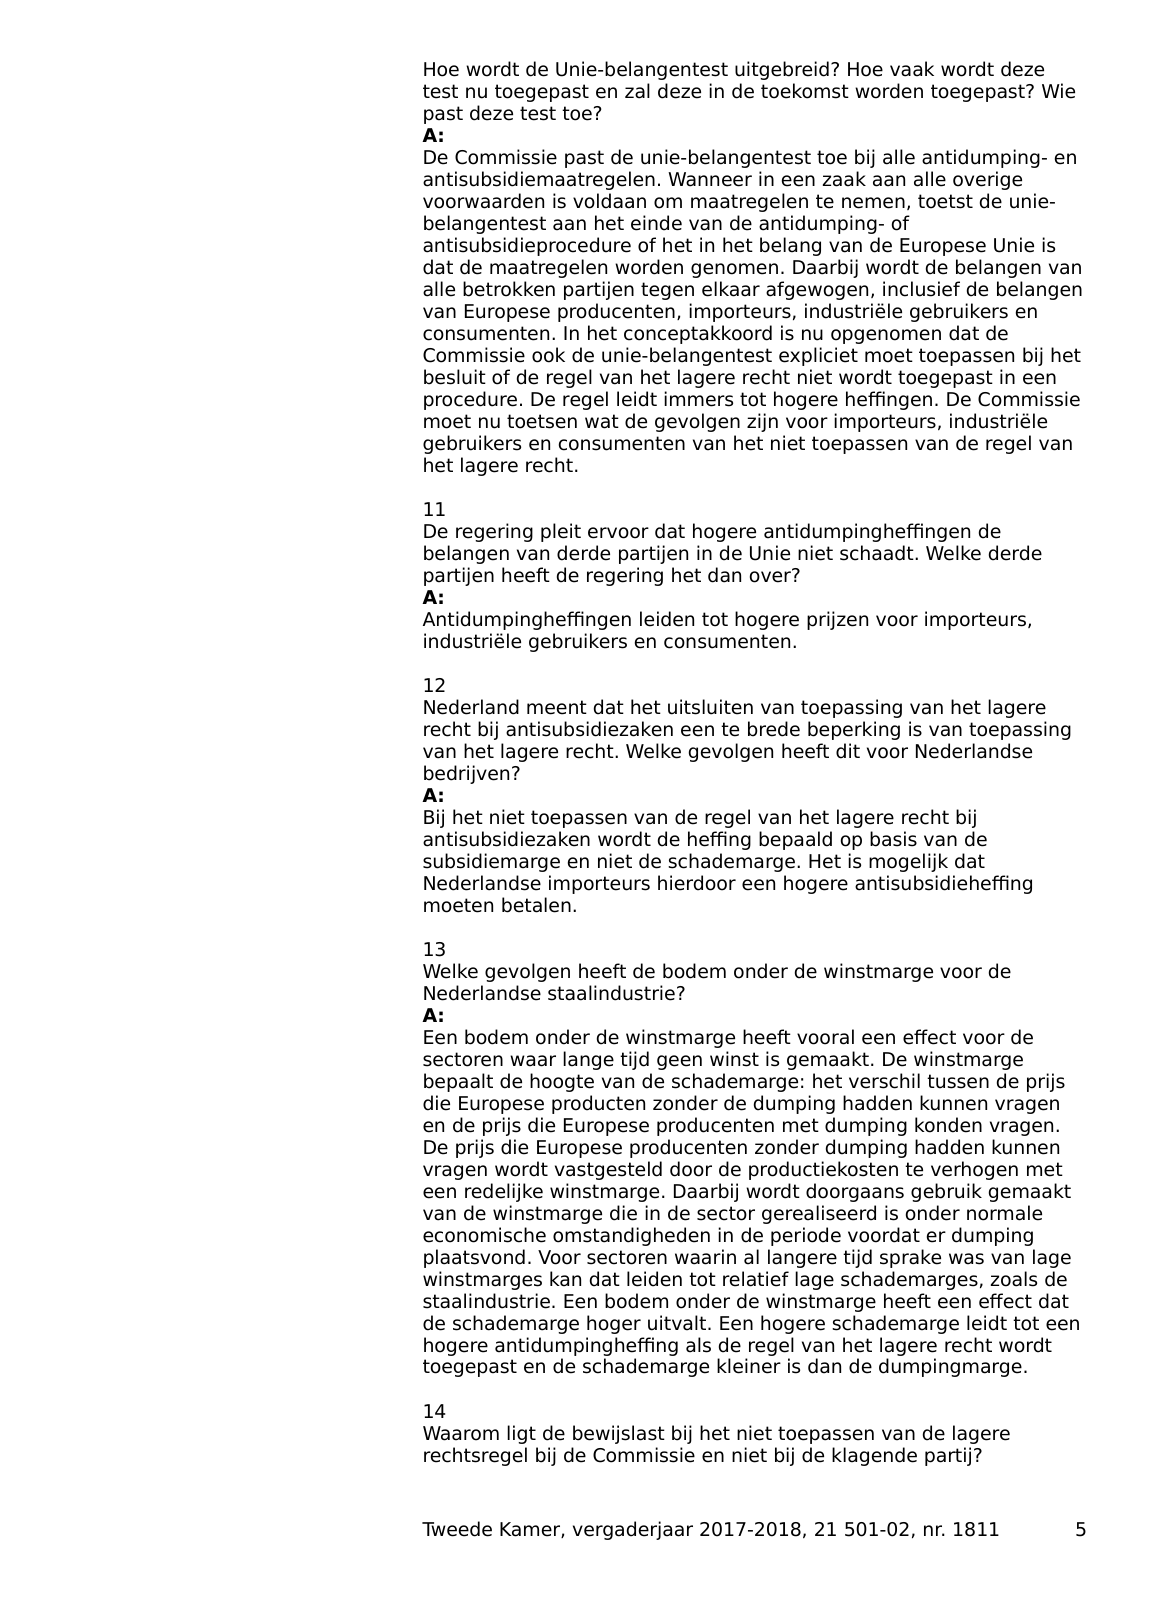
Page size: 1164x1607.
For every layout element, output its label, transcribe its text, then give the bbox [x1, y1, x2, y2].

text 11 [422, 499, 1087, 521]
text A: [422, 1005, 1087, 1027]
text De regering pleit ervoor dat hogere antidumpingheffingen de belangen van derde partijen in de Unie niet schaadt. Welke derde partijen heeft de regering het dan over? [422, 521, 1087, 587]
text 13 [422, 939, 1087, 961]
text Welke gevolgen heeft de bodem onder de winstmarge voor de Nederlandse staalindustrie? [422, 961, 1087, 1005]
text A: [422, 587, 1087, 609]
text Antidumpingheffingen leiden tot hogere prijzen voor importeurs, industriële gebruikers en consumenten. [422, 609, 1087, 653]
text Nederland meent dat het uitsluiten van toepassing van het lagere recht bij antisubsidiezaken een te brede beperking is van toepassing van het lagere recht. Welke gevolgen heeft dit voor Nederlandse bedrijven? [422, 697, 1087, 785]
text 12 [422, 675, 1087, 697]
text Een bodem onder de winstmarge heeft vooral een effect voor de sectoren waar lange tijd geen winst is gemaakt. De winstmarge bepaalt de hoogte van de schademarge: het verschil tussen de prijs die Europese producten zonder de dumping hadden kunnen vragen en de prijs die Europese producenten met dumping konden vragen. De prijs die Europese producenten zonder dumping hadden kunnen vragen wordt vastgesteld door de productiekosten te verhogen met een redelijke winstmarge. Daarbij wordt doorgaans gebruik gemaakt van de winstmarge die in de sector gerealiseerd is onder normale economische omstandigheden in de periode voordat er dumping plaatsvond. Voor sectoren waarin al langere tijd sprake was van lage winstmarges kan dat leiden tot relatief lage schademarges, zoals de staalindustrie. Een bodem onder de winstmarge heeft een effect dat de schademarge hoger uitvalt. Een hogere schademarge leidt tot een hogere antidumpingheffing als de regel van het lagere recht wordt toegepast en de schademarge kleiner is dan de dumpingmarge. [422, 1027, 1087, 1378]
text Bij het niet toepassen van de regel van het lagere recht bij antisubsidiezaken wordt de heffing bepaald op basis van de subsidiemarge en niet de schademarge. Het is mogelijk dat Nederlandse importeurs hierdoor een hogere antisubsidieheffing moeten betalen. [422, 807, 1087, 917]
text 14 [422, 1401, 1087, 1423]
text A: [422, 785, 1087, 807]
text De Commissie past de unie-belangentest toe bij alle antidumping- en antisubsidiemaatregelen. Wanneer in een zaak aan alle overige voorwaarden is voldaan om maatregelen te nemen, toetst de unie-belangentest aan het einde van de antidumping- of antisubsidieprocedure of het in het belang van de Europese Unie is dat de maatregelen worden genomen. Daarbij wordt de belangen van alle betrokken partijen tegen elkaar afgewogen, inclusief de belangen van Europese producenten, importeurs, industriële gebruikers en consumenten. In het conceptakkoord is nu opgenomen dat de Commissie ook de unie-belangentest expliciet moet toepassen bij het besluit of de regel van het lagere recht niet wordt toegepast in een procedure. De regel leidt immers tot hogere heffingen. De Commissie moet nu toetsen wat de gevolgen zijn voor importeurs, industriële gebruikers en consumenten van het niet toepassen van de regel van het lagere recht. [422, 147, 1087, 477]
text Hoe wordt de Unie-belangentest uitgebreid? Hoe vaak wordt deze test nu toegepast en zal deze in de toekomst worden toegepast? Wie past deze test toe? [422, 59, 1087, 125]
text Waarom ligt de bewijslast bij het niet toepassen van de lagere rechtsregel bij de Commissie en niet bij de klagende partij? [422, 1423, 1087, 1467]
text A: [422, 125, 1087, 147]
